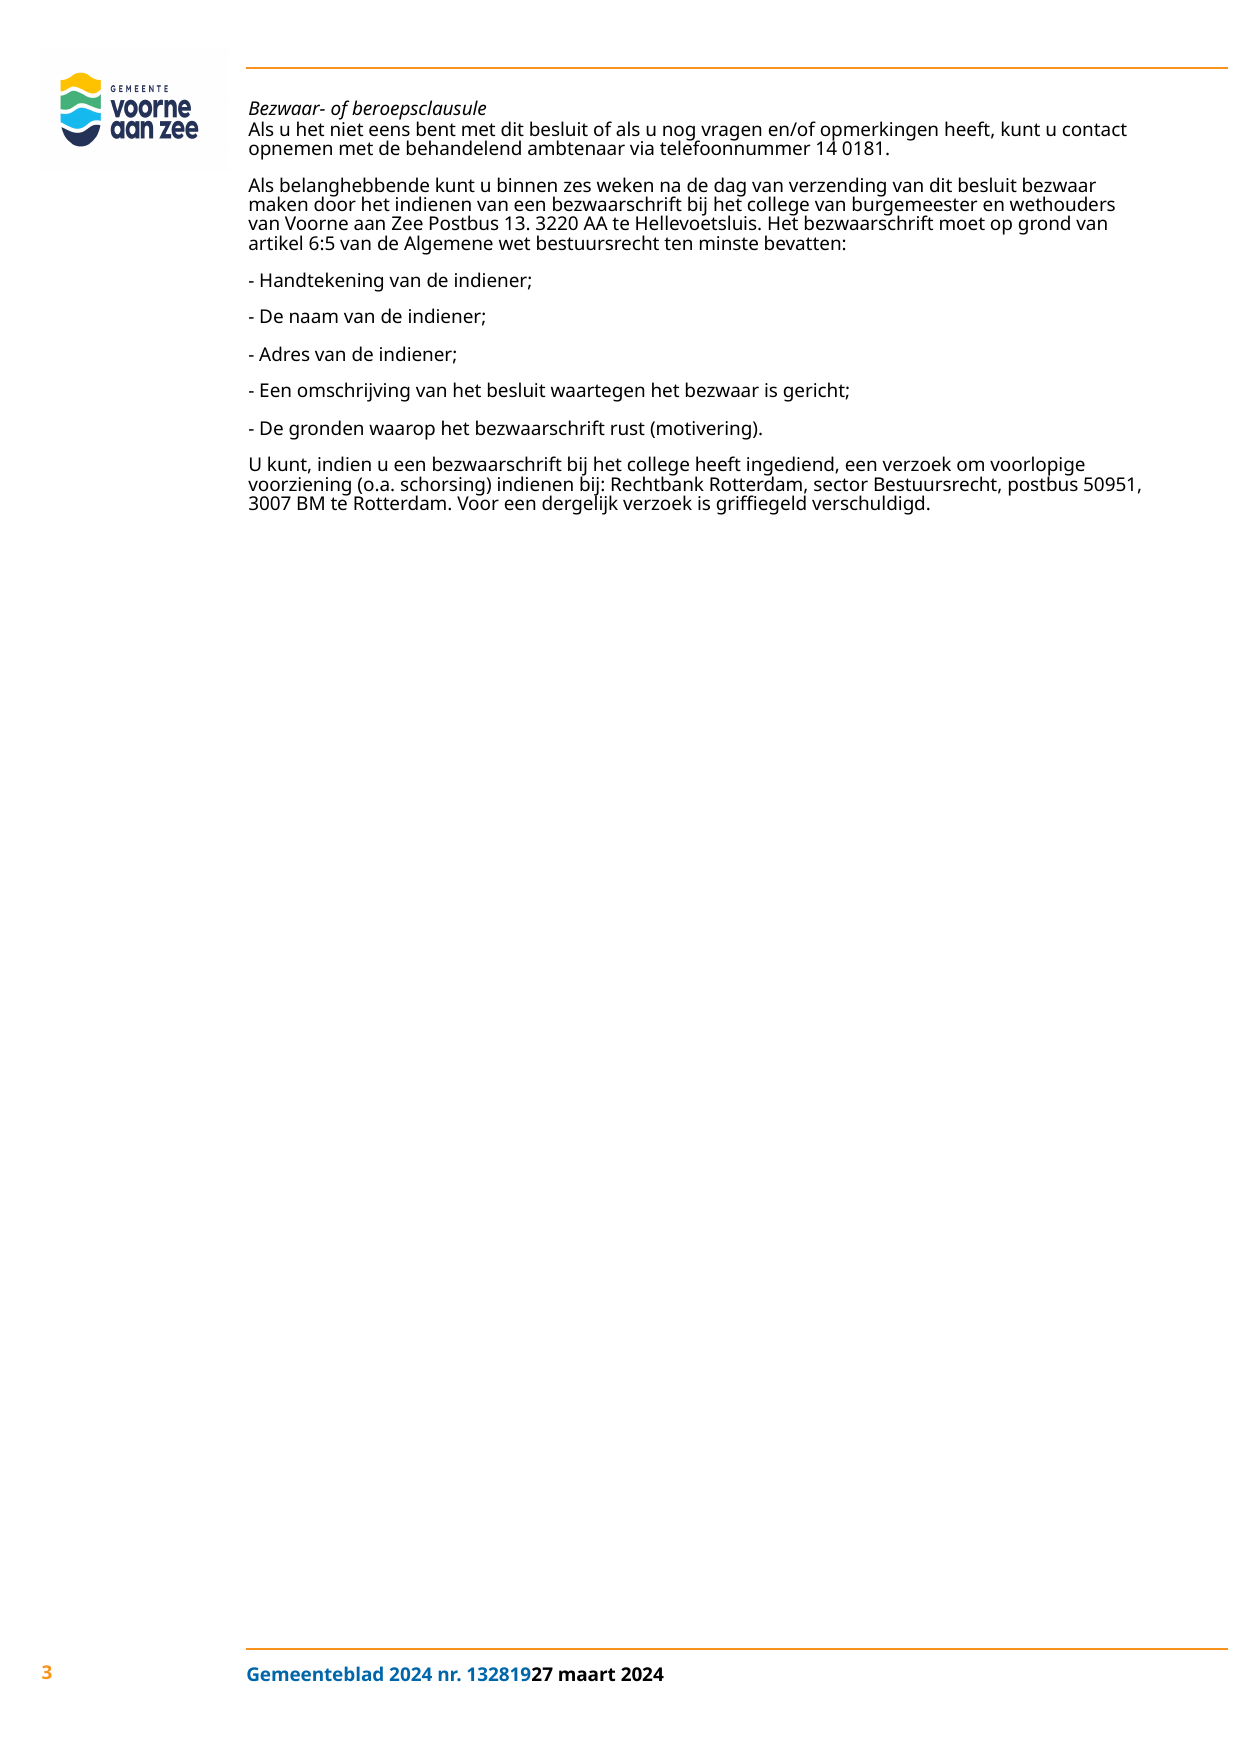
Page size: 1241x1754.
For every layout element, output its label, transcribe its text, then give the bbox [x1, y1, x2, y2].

text Als u het niet eens bent met dit besluit of als u nog vragen en/of opmerkingen heeft, kunt u contact opnemen met de behandelend ambtenaar via telefoonnummer 14 0181. [248, 121, 1152, 159]
text - Adres van de indiener; [248, 346, 1152, 365]
text - De gronden waarop het bezwaarschrift rust (motivering). [248, 419, 1152, 439]
text Bezwaar- of beroepsclausule [248, 95, 1152, 121]
text - Een omschrijving van het besluit waartegen het bezwaar is gericht; [248, 382, 1152, 402]
text U kunt, indien u een bezwaarschrift bij het college heeft ingediend, een verzoek om voorlopige voorziening (o.a. schorsing) indienen bij: Rechtbank Rotterdam, sector Bestuursrecht, postbus 50951, 3007 BM te Rotterdam. Voor een dergelijk verzoek is griffiegeld verschuldigd. [248, 456, 1152, 514]
text Als belanghebbende kunt u binnen zes weken na de dag van verzending van dit besluit bezwaar maken door het indienen van een bezwaarschrift bij het college van burgemeester en wethouders van Voorne aan Zee Postbus 13. 3220 AA te Hellevoetsluis. Het bezwaarschrift moet op grond van artikel 6:5 van de Algemene wet bestuursrecht ten minste bevatten: [248, 177, 1152, 254]
text - De naam van de indiener; [248, 308, 1152, 328]
text - Handtekening van de indiener; [248, 272, 1152, 291]
picture [41, 47, 231, 172]
